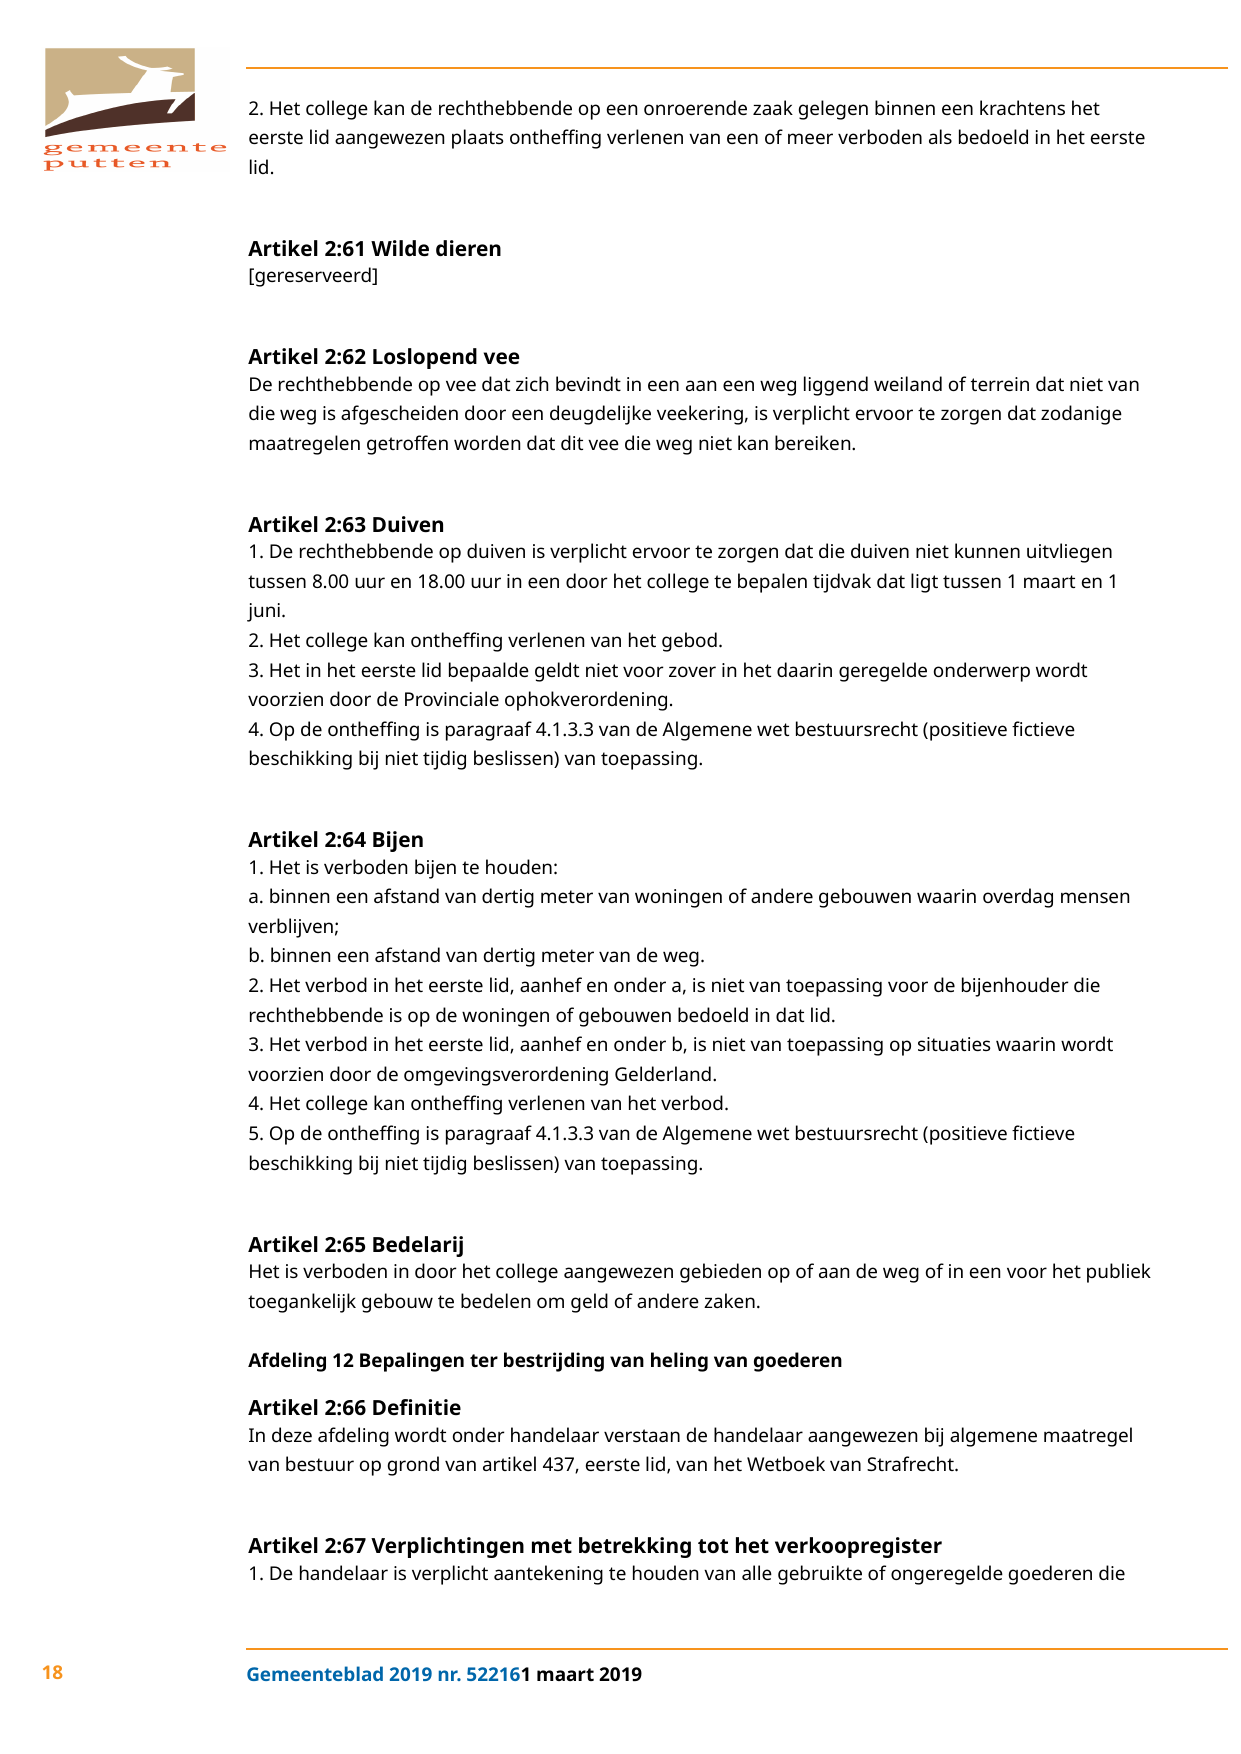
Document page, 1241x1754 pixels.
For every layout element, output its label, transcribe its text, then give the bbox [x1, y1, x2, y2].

text In deze afdeling wordt onder handelaar verstaan de handelaar aangewezen bij algemene maatregel van bestuur op grond van artikel 437, eerste lid, van het Wetboek van Strafrecht. [248, 1422, 1152, 1477]
text 4. Het college kan ontheffing verlenen van het verbod. [248, 1091, 1152, 1116]
text 2. Het verbod in het eerste lid, aanhef en onder a, is niet van toepassing voor de bijenhouder die rechthebbende is op de woningen of gebouwen bedoeld in dat lid. [248, 972, 1152, 1028]
text Artikel 2:61 Wilde dieren [248, 234, 1152, 262]
text 5. Op de ontheffing is paragraaf 4.1.3.3 van de Algemene wet bestuursrecht (positieve fictieve beschikking bij niet tijdig beslissen) van toepassing. [248, 1120, 1152, 1176]
text 1. De rechthebbende op duiven is verplicht ervoor te zorgen dat die duiven niet kunnen uitvliegen tussen 8.00 uur en 18.00 uur in een door het college te bepalen tijdvak dat ligt tussen 1 maart en 1 juni. [248, 538, 1152, 623]
text Het is verboden in door het college aangewezen gebieden op of aan de weg of in een voor het publiek toegankelijk gebouw te bedelen om geld of andere zaken. [248, 1258, 1152, 1313]
text Artikel 2:63 Duiven [248, 510, 1152, 538]
text 2. Het college kan de rechthebbende op een onroerende zaak gelegen binnen een krachtens het eerste lid aangewezen plaats ontheffing verlenen van een of meer verboden als bedoeld in het eerste lid. [248, 95, 1152, 180]
text Artikel 2:65 Bedelarij [248, 1230, 1152, 1258]
text Afdeling 12 Bepalingen ter bestrijding van heling van goederen [248, 1347, 1152, 1373]
text Artikel 2:64 Bijen [248, 826, 1152, 854]
text 2. Het college kan ontheffing verlenen van het gebod. [248, 627, 1152, 653]
text 3. Het verbod in het eerste lid, aanhef en onder b, is niet van toepassing op situaties waarin wordt voorzien door de omgevingsverordening Gelderland. [248, 1031, 1152, 1087]
text Artikel 2:66 Definitie [248, 1393, 1152, 1422]
text b. binnen een afstand van dertig meter van de weg. [248, 943, 1152, 968]
text Artikel 2:67 Verplichtingen met betrekking tot het verkoopregister [248, 1532, 1152, 1560]
text [gereserveerd] [248, 262, 1152, 288]
text 1. Het is verboden bijen te houden: [248, 854, 1152, 880]
text 3. Het in het eerste lid bepaalde geldt niet voor zover in het daarin geregelde onderwerp wordt voorzien door de Provinciale ophokverordening. [248, 657, 1152, 712]
picture [41, 47, 231, 172]
text De rechthebbende op vee dat zich bevindt in een aan een weg liggend weiland of terrein dat niet van die weg is afgescheiden door een deugdelijke veekering, is verplicht ervoor te zorgen dat zodanige maatregelen getroffen worden dat dit vee die weg niet kan bereiken. [248, 371, 1152, 456]
text 1. De handelaar is verplicht aantekening te houden van alle gebruikte of ongeregelde goederen die [248, 1560, 1152, 1586]
text a. binnen een afstand van dertig meter van woningen of andere gebouwen waarin overdag mensen verblijven; [248, 883, 1152, 939]
text 4. Op de ontheffing is paragraaf 4.1.3.3 van de Algemene wet bestuursrecht (positieve fictieve beschikking bij niet tijdig beslissen) van toepassing. [248, 716, 1152, 771]
text Artikel 2:62 Loslopend vee [248, 342, 1152, 371]
